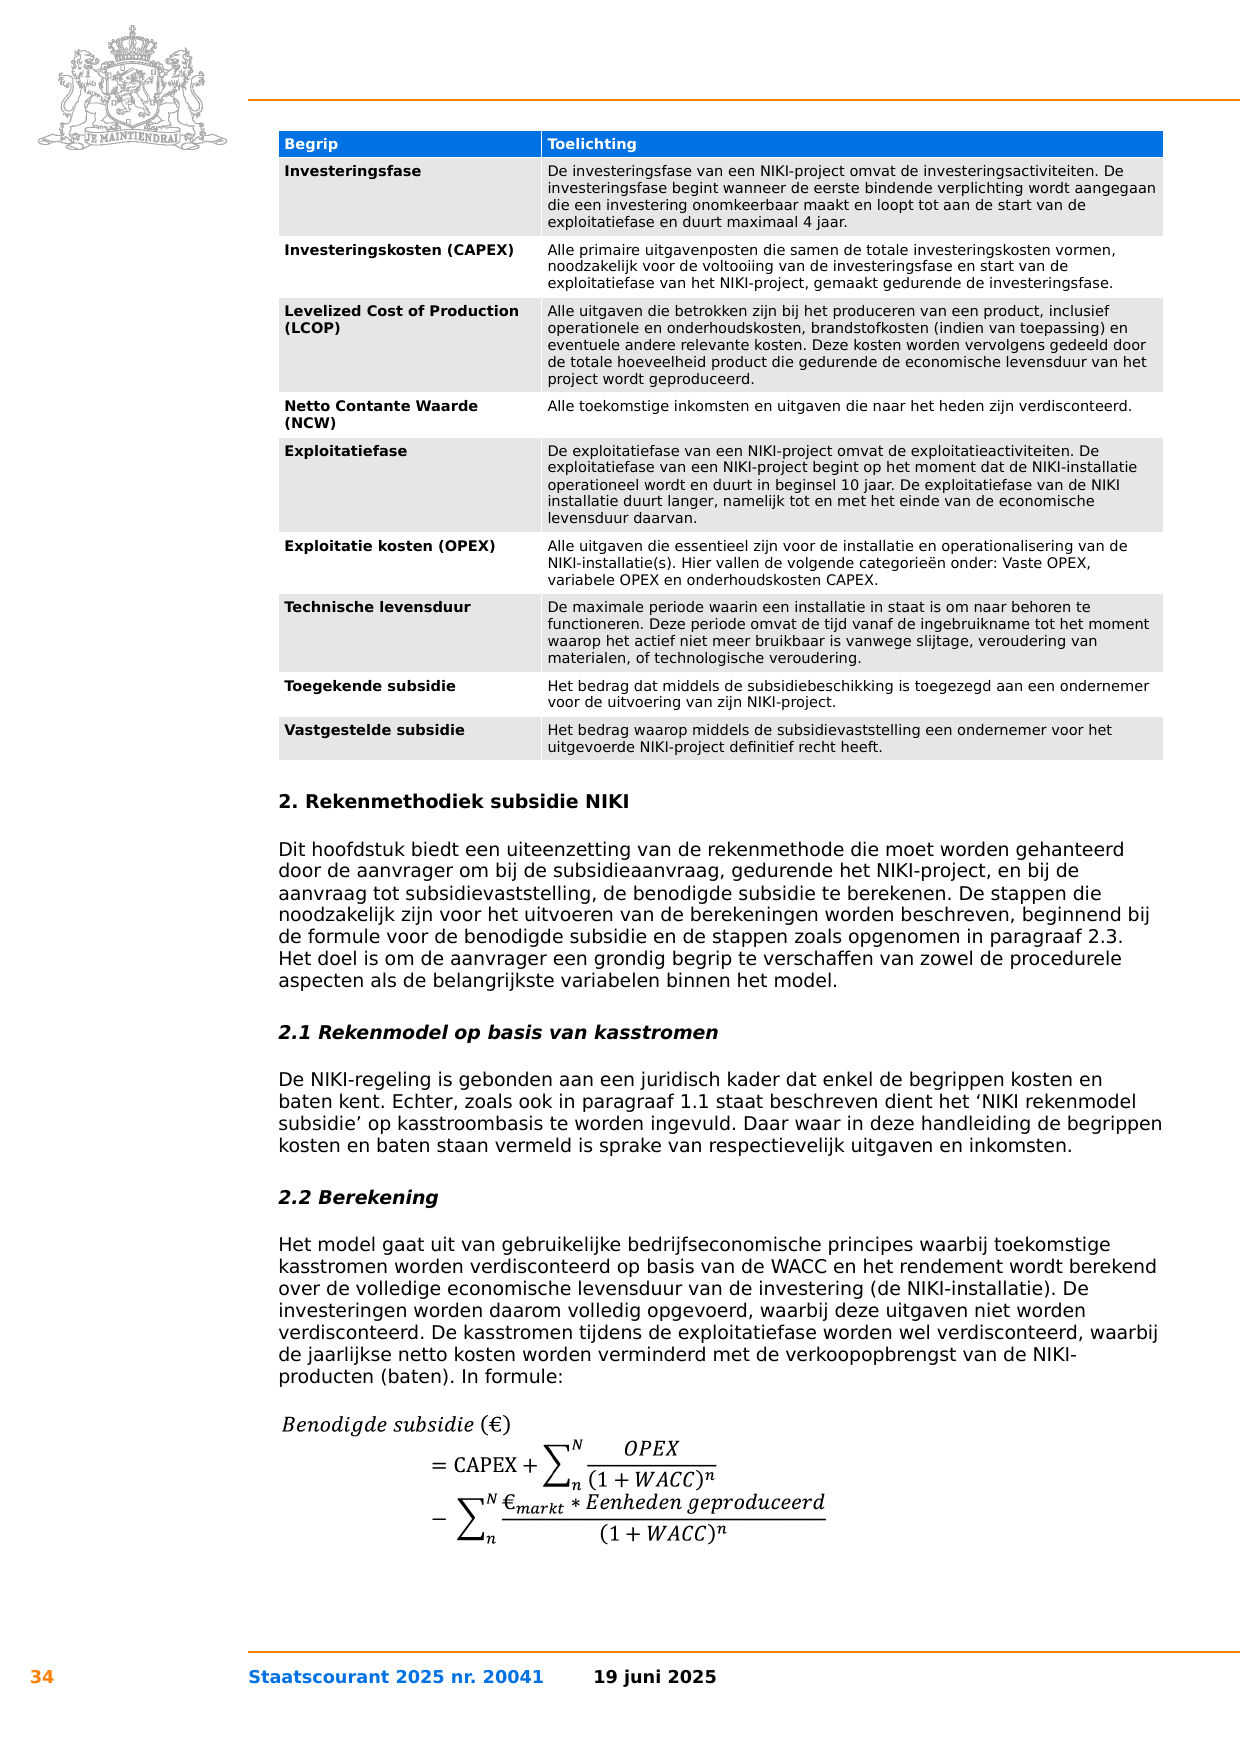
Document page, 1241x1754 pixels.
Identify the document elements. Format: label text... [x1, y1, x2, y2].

table_cell Alle uitgaven die essentieel zijn voor de installatie en operationalisering van de NIKI-installatie(s). Hier vallen de volgende categorieën onder: Vaste OPEX, variabele OPEX en onderhoudskosten CAPEX. [542, 533, 1163, 593]
table_cell De maximale periode waarin een installatie in staat is om naar behoren te functioneren. Deze periode omvat de tijd vanaf de ingebruikname tot het moment waarop het actief niet meer bruikbaar is vanwege slijtage, veroudering van materialen, of technologische veroudering. [542, 594, 1163, 672]
table_cell Het bedrag waarop middels de subsidievaststelling een ondernemer voor het uitgevoerde NIKI-project definitief recht heeft. [542, 717, 1163, 760]
table_cell De exploitatiefase van een NIKI-project omvat de exploitatieactiviteiten. De exploitatiefase van een NIKI-project begint op het moment dat de NIKI-installatie operationeel wordt en duurt in beginsel 10 jaar. De exploitatiefase van de NIKI installatie duurt langer, namelijk tot en met het einde van de economische levensduur daarvan. [542, 438, 1163, 532]
table_cell Alle toekomstige inkomsten en uitgaven die naar het heden zijn verdisconteerd. [542, 393, 1163, 437]
table_cell Investeringskosten (CAPEX) [279, 237, 541, 297]
table_cell Alle uitgaven die betrokken zijn bij het produceren van een product, inclusief operationele en onderhoudskosten, brandstofkosten (indien van toepassing) en eventuele andere relevante kosten. Deze kosten worden vervolgens gedeeld door de totale hoeveelheid product die gedurende de economische levensduur van het project wordt geproduceerd. [542, 298, 1163, 392]
table_cell Exploitatie kosten (OPEX) [279, 533, 541, 593]
table_cell Het bedrag dat middels de subsidiebeschikking is toegezegd aan een ondernemer voor de uitvoering van zijn NIKI-project. [542, 673, 1163, 716]
table_cell Toegekende subsidie [279, 673, 541, 716]
table_cell Exploitatiefase [279, 438, 541, 532]
text De NIKI-regeling is gebonden aan een juridisch kader dat enkel de begrippen kosten en baten kent. Echter, zoals ook in paragraaf 1.1 staat beschreven dient het ‘NIKI rekenmodel subsidie’ op kasstroombasis te worden ingevuld. Daar waar in deze handleiding de begrippen kosten en baten staan vermeld is sprake van respectievelijk uitgaven en inkomsten. [278, 1069, 1163, 1157]
picture [278, 1410, 828, 1552]
table_cell Alle primaire uitgavenposten die samen de totale investeringskosten vormen, noodzakelijk voor de voltooiing van de investeringsfase en start van de exploitatiefase van het NIKI-project, gemaakt gedurende de investeringsfase. [542, 237, 1163, 297]
picture [38, 25, 227, 150]
table_cell Levelized Cost of Production (LCOP) [279, 298, 541, 392]
table_cell Vastgestelde subsidie [279, 717, 541, 760]
table_cell De investeringsfase van een NIKI-project omvat de investeringsactiviteiten. De investeringsfase begint wanneer de eerste bindende verplichting wordt aangegaan die een investering onomkeerbaar maakt en loopt tot aan de start van de exploitatiefase en duurt maximaal 4 jaar. [542, 158, 1163, 236]
table_cell Investeringsfase [279, 158, 541, 236]
subtitle 2.1 Rekenmodel op basis van kasstromen [278, 1022, 1163, 1044]
table_cell Netto Contante Waarde (NCW) [279, 393, 541, 437]
text Het model gaat uit van gebruikelijke bedrijfseconomische principes waarbij toekomstige kasstromen worden verdisconteerd op basis van de WACC en het rendement wordt berekend over de volledige economische levensduur van de investering (de NIKI-installatie). De investeringen worden daarom volledig opgevoerd, waarbij deze uitgaven niet worden verdisconteerd. De kasstromen tijdens de exploitatiefase worden wel verdisconteerd, waarbij de jaarlijkse netto kosten worden verminderd met de verkoopopbrengst van de NIKI-producten (baten). In formule: [278, 1234, 1163, 1388]
table_header Toelichting [542, 131, 1163, 157]
subtitle 2. Rekenmethodiek subsidie NIKI [278, 791, 1163, 813]
table_header Begrip [279, 131, 541, 157]
table_cell Technische levensduur [279, 594, 541, 672]
text Dit hoofdstuk biedt een uiteenzetting van de rekenmethode die moet worden gehanteerd door de aanvrager om bij de subsidieaanvraag, gedurende het NIKI-project, en bij de aanvraag tot subsidievaststelling, de benodigde subsidie te berekenen. De stappen die noodzakelijk zijn voor het uitvoeren van de berekeningen worden beschreven, beginnend bij de formule voor de benodigde subsidie en de stappen zoals opgenomen in paragraaf 2.3. Het doel is om de aanvrager een grondig begrip te verschaffen van zowel de procedurele aspecten als de belangrijkste variabelen binnen het model. [278, 838, 1163, 992]
subtitle 2.2 Berekening [278, 1187, 1163, 1209]
